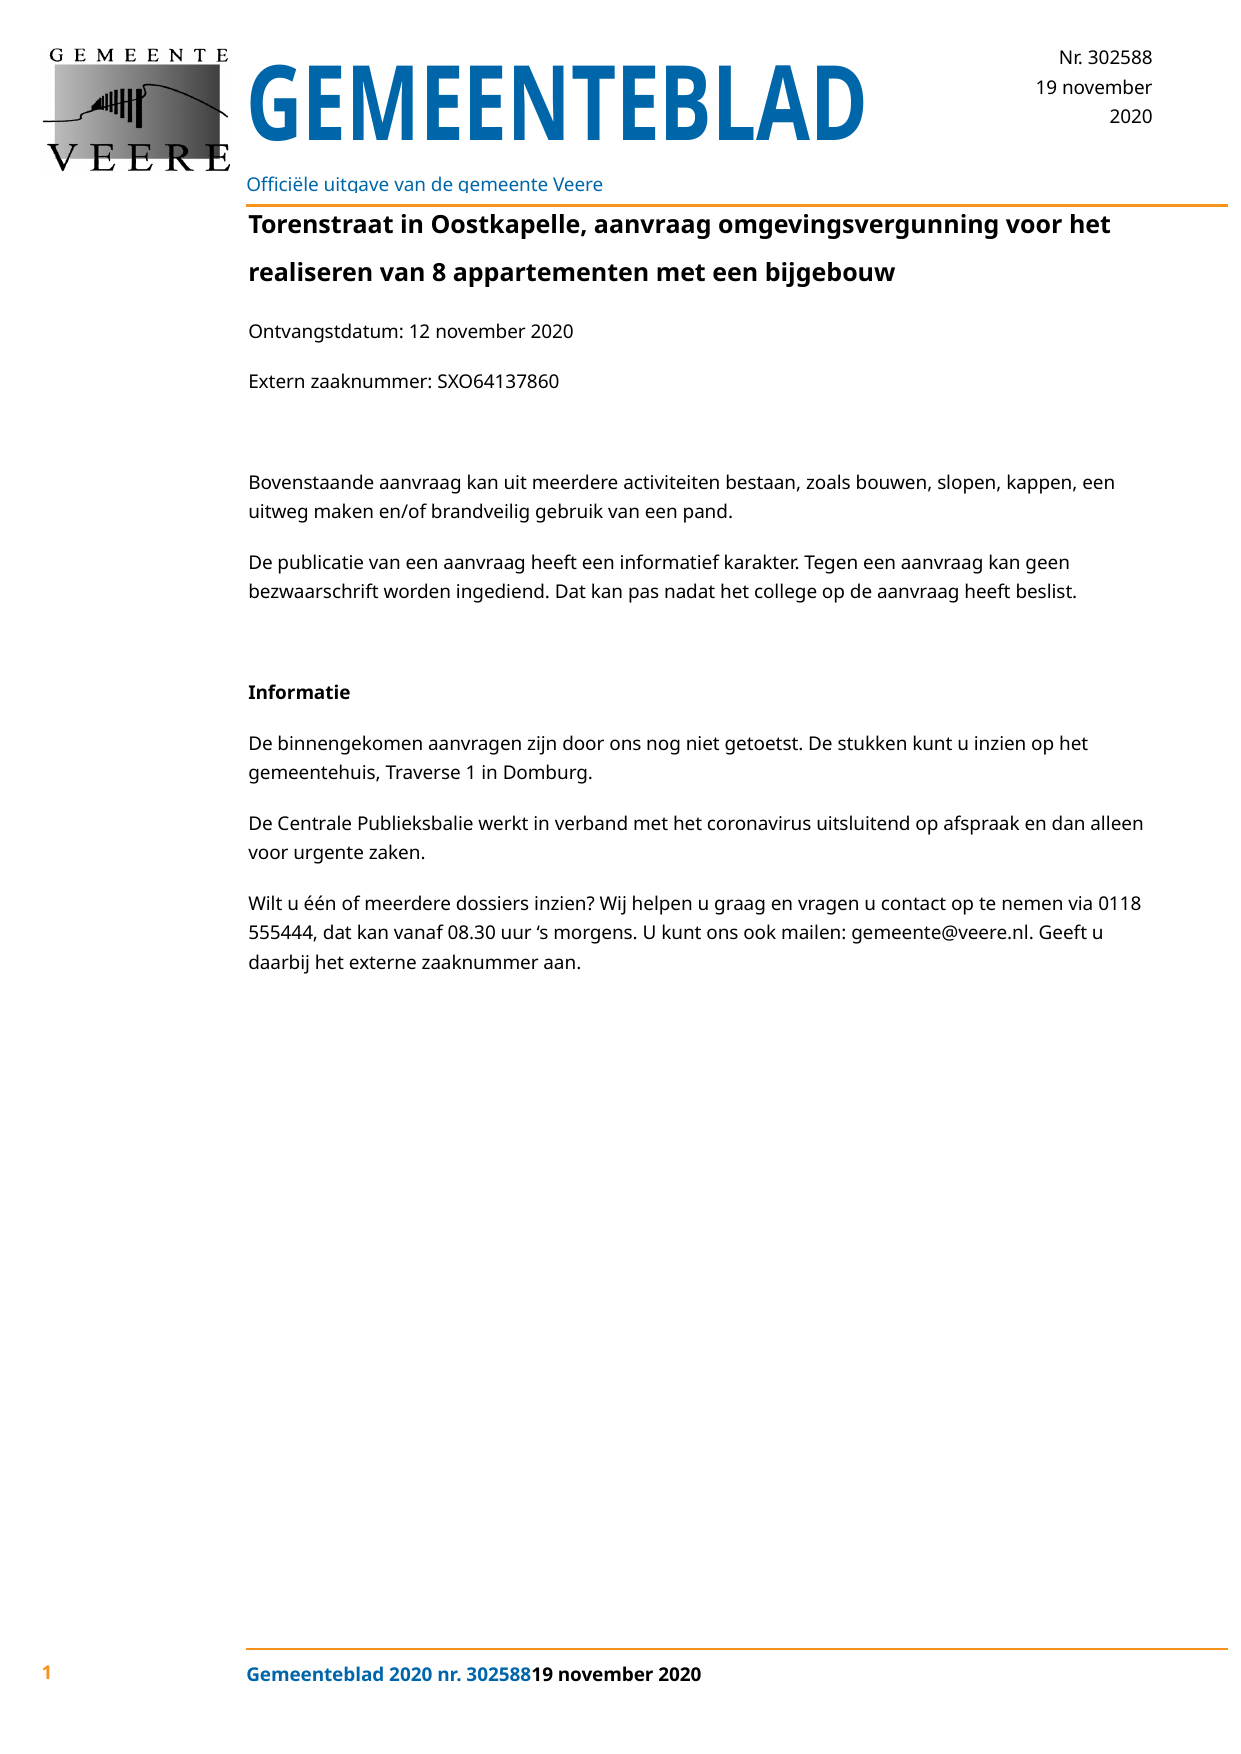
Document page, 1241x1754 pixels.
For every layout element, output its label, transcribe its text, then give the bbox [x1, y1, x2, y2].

text Informatie [248, 679, 1152, 705]
text Ontvangstdatum: 12 november 2020 [248, 318, 1152, 344]
text Torenstraat in Oostkapelle, aanvraag omgevingsvergunning voor het realiseren van 8 appartementen met een bijgebouw [248, 207, 1152, 288]
text De Centrale Publieksbalie werkt in verband met het coronavirus uitsluitend op afspraak en dan alleen voor urgente zaken. [248, 810, 1152, 865]
text De binnengekomen aanvragen zijn door ons nog niet getoetst. De stukken kunt u inzien op het gemeentehuis, Traverse 1 in Domburg. [248, 730, 1152, 785]
picture [41, 47, 231, 172]
text De publicatie van een aanvraag heeft een informatief karakter. Tegen een aanvraag kan geen bezwaarschrift worden ingediend. Dat kan pas nadat het college op de aanvraag heeft beslist. [248, 549, 1152, 604]
text Extern zaaknummer: SXO64137860 [248, 368, 1152, 394]
text Bovenstaande aanvraag kan uit meerdere activiteiten bestaan, zoals bouwen, slopen, kappen, een uitweg maken en/of brandveilig gebruik van een pand. [248, 469, 1152, 524]
text Wilt u één of meerdere dossiers inzien? Wij helpen u graag en vragen u contact op te nemen via 0118 555444, dat kan vanaf 08.30 uur ‘s morgens. U kunt ons ook mailen: gemeente@veere.nl. Geeft u daarbij het externe zaaknummer aan. [248, 890, 1152, 975]
